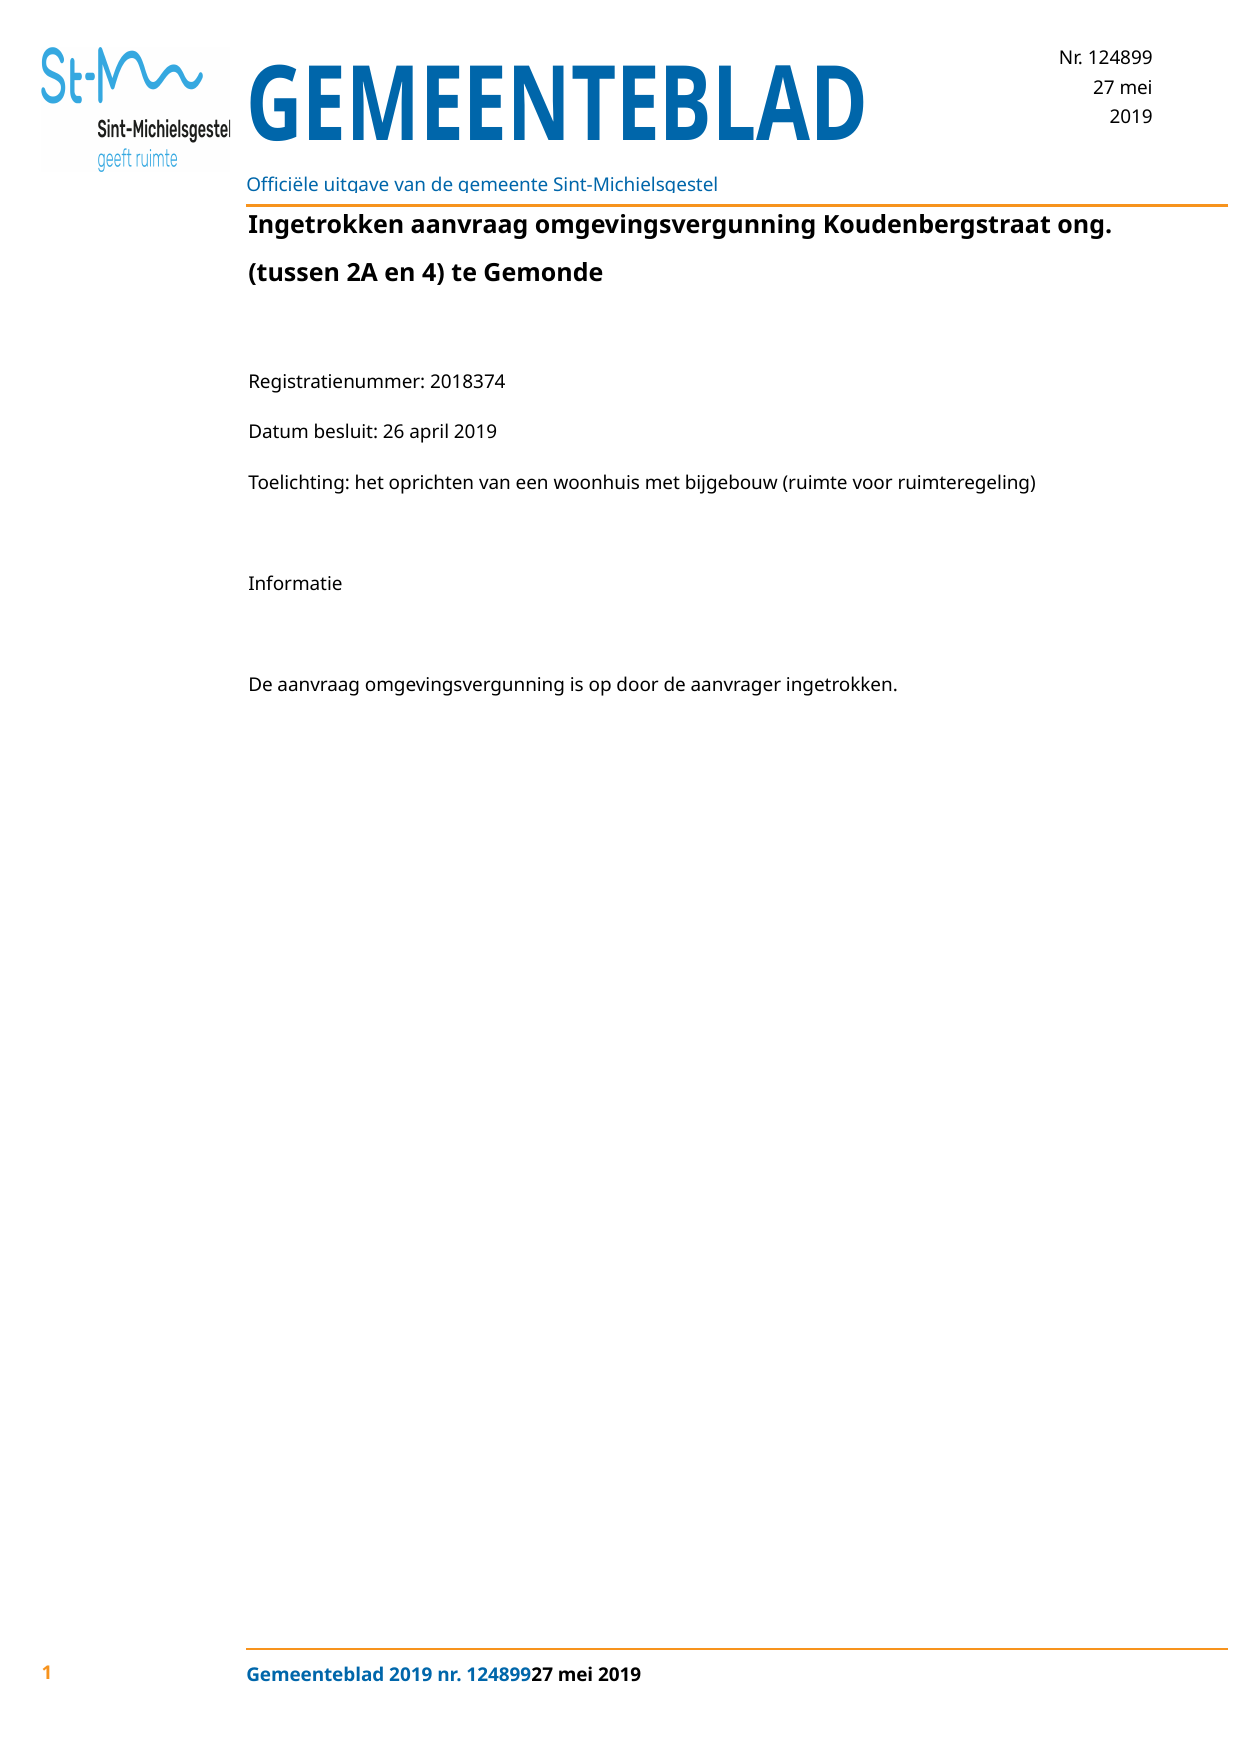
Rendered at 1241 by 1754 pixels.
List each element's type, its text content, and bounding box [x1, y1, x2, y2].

text Datum besluit: 26 april 2019 [248, 419, 1152, 444]
text Informatie [248, 570, 1152, 596]
picture [41, 47, 231, 172]
text Toelichting: het oprichten van een woonhuis met bijgebouw (ruimte voor ruimteregeling) [248, 469, 1152, 495]
text De aanvraag omgevingsvergunning is op door de aanvrager ingetrokken. [248, 671, 1152, 697]
text Ingetrokken aanvraag omgevingsvergunning Koudenbergstraat ong. (tussen 2A en 4) te Gemonde [248, 207, 1152, 288]
text Registratienummer: 2018374 [248, 368, 1152, 394]
